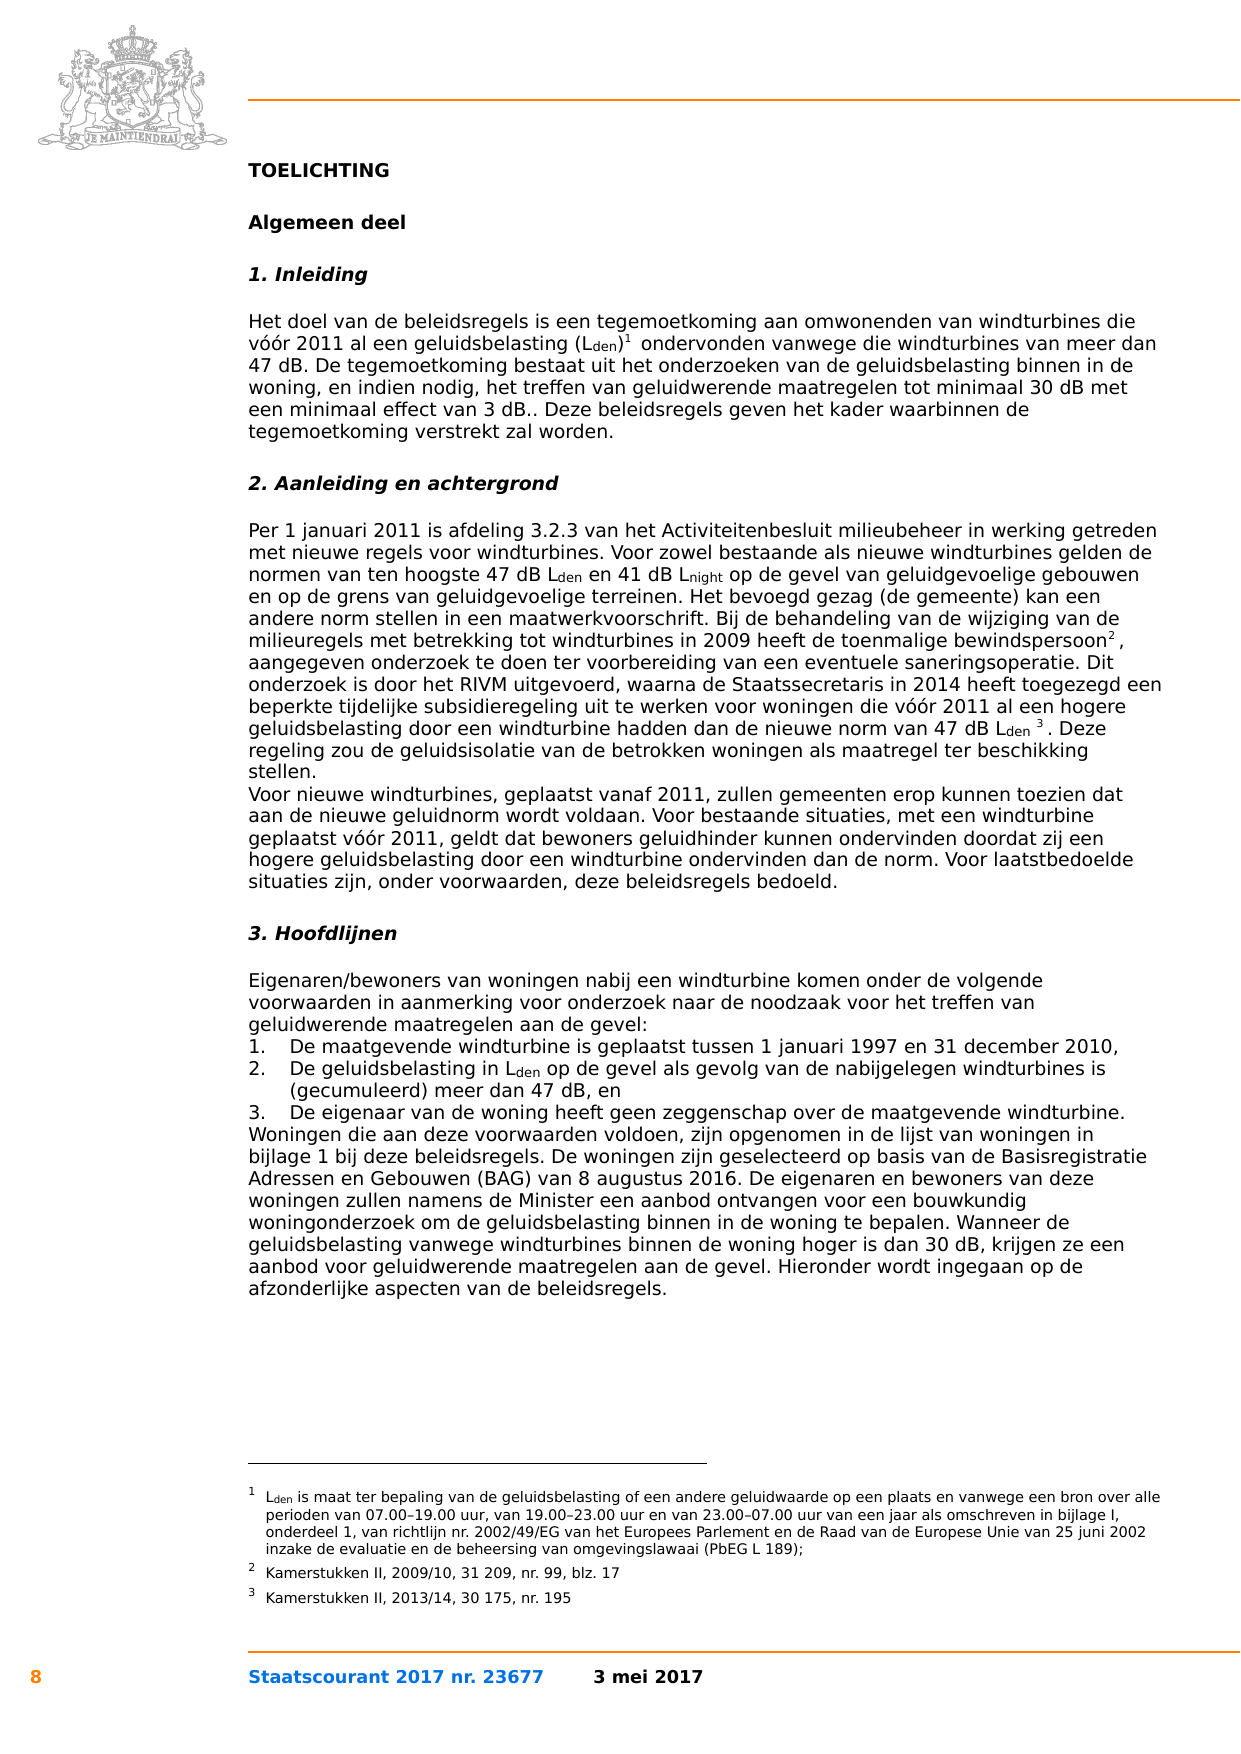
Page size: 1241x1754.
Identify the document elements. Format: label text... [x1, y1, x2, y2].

text Lden is maat ter bepaling van de geluidsbelasting of een andere geluidwaarde op een plaats en vanwege een bron over alle perioden van 07.00–19.00 uur, van 19.00–23.00 uur en van 23.00–07.00 uur van een jaar als omschreven in bijlage I, onderdeel 1, van richtlijn nr. 2002/49/EG van het Europees Parlement en de Raad van de Europese Unie van 25 juni 2002 inzake de evaluatie en de beheersing van omgevingslawaai (PbEG L 189); [248, 1485, 1163, 1558]
text Kamerstukken II, 2013/14, 30 175, nr. 195 [248, 1586, 1163, 1608]
text Kamerstukken II, 2009/10, 31 209, nr. 99, blz. 17 [248, 1561, 1163, 1583]
text 3. De eigenaar van de woning heeft geen zeggenschap over de maatgevende windturbine. [248, 1102, 1163, 1124]
subtitle 1. Inleiding [248, 264, 1163, 286]
text 2. De geluidsbelasting in Lden op de gevel als gevolg van de nabijgelegen windturbines is (gecumuleerd) meer dan 47 dB, en [248, 1058, 1163, 1102]
text Woningen die aan deze voorwaarden voldoen, zijn opgenomen in de lijst van woningen in bijlage 1 bij deze beleidsregels. De woningen zijn geselecteerd op basis van de Basisregistratie Adressen en Gebouwen (BAG) van 8 augustus 2016. De eigenaren en bewoners van deze woningen zullen namens de Minister een aanbod ontvangen voor een bouwkundig woningonderzoek om de geluidsbelasting binnen in de woning te bepalen. Wanneer de geluidsbelasting vanwege windturbines binnen de woning hoger is dan 30 dB, krijgen ze een aanbod voor geluidwerende maatregelen aan de gevel. Hieronder wordt ingegaan op de afzonderlijke aspecten van de beleidsregels. [248, 1124, 1163, 1300]
subtitle TOELICHTING [248, 160, 1163, 182]
text Per 1 januari 2011 is afdeling 3.2.3 van het Activiteitenbesluit milieubeheer in werking getreden met nieuwe regels voor windturbines. Voor zowel bestaande als nieuwe windturbines gelden de normen van ten hoogste 47 dB Lden en 41 dB Lnight op de gevel van geluidgevoelige gebouwen en op de grens van geluidgevoelige terreinen. Het bevoegd gezag (de gemeente) kan een andere norm stellen in een maatwerkvoorschrift. Bij de behandeling van de wijziging van de milieuregels met betrekking tot windturbines in 2009 heeft de toenmalige bewindspersoon, aangegeven onderzoek te doen ter voorbereiding van een eventuele saneringsoperatie. Dit onderzoek is door het RIVM uitgevoerd, waarna de Staatssecretaris in 2014 heeft toegezegd een beperkte tijdelijke subsidieregeling uit te werken voor woningen die vóór 2011 al een hogere geluidsbelasting door een windturbine hadden dan de nieuwe norm van 47 dB Lden . Deze regeling zou de geluidsisolatie van de betrokken woningen als maatregel ter beschikking stellen. [248, 520, 1163, 783]
text Het doel van de beleidsregels is een tegemoetkoming aan omwonenden van windturbines die vóór 2011 al een geluidsbelasting (Lden) ondervonden vanwege die windturbines van meer dan 47 dB. De tegemoetkoming bestaat uit het onderzoeken van de geluidsbelasting binnen in de woning, en indien nodig, het treffen van geluidwerende maatregelen tot minimaal 30 dB met een minimaal effect van 3 dB.. Deze beleidsregels geven het kader waarbinnen de tegemoetkoming verstrekt zal worden. [248, 311, 1163, 443]
subtitle Algemeen deel [248, 212, 1163, 234]
subtitle 2. Aanleiding en achtergrond [248, 473, 1163, 495]
text 1. De maatgevende windturbine is geplaatst tussen 1 januari 1997 en 31 december 2010, [248, 1036, 1163, 1058]
text Voor nieuwe windturbines, geplaatst vanaf 2011, zullen gemeenten erop kunnen toezien dat aan de nieuwe geluidnorm wordt voldaan. Voor bestaande situaties, met een windturbine geplaatst vóór 2011, geldt dat bewoners geluidhinder kunnen ondervinden doordat zij een hogere geluidsbelasting door een windturbine ondervinden dan de norm. Voor laatstbedoelde situaties zijn, onder voorwaarden, deze beleidsregels bedoeld. [248, 783, 1163, 893]
subtitle 3. Hoofdlijnen [248, 923, 1163, 945]
text Eigenaren/bewoners van woningen nabij een windturbine komen onder de volgende voorwaarden in aanmerking voor onderzoek naar de noodzaak voor het treffen van geluidwerende maatregelen aan de gevel: [248, 970, 1163, 1036]
picture [38, 25, 227, 150]
